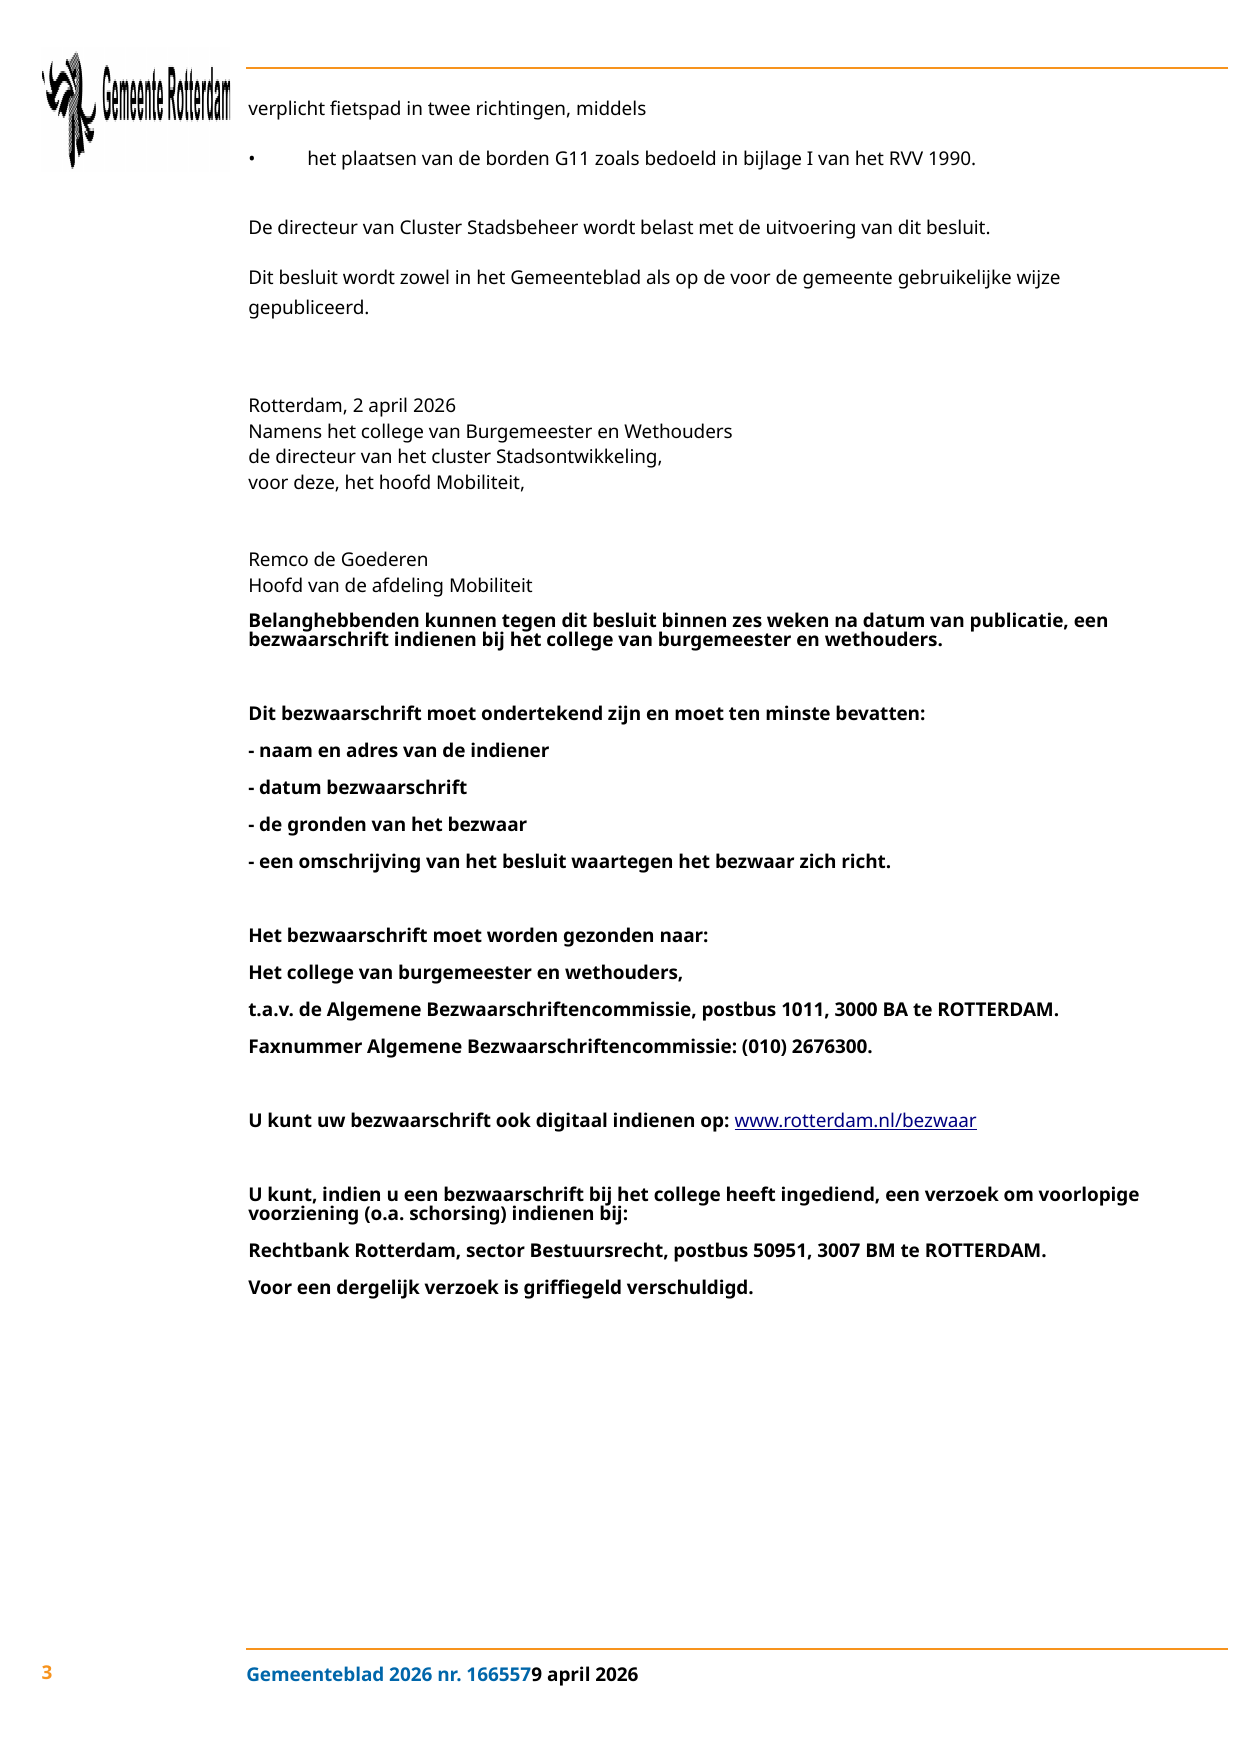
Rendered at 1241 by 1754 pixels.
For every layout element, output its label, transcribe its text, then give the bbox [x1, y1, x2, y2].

text Dit besluit wordt zowel in het Gemeenteblad als op de voor de gemeente gebruikelijke wijze gepubliceerd. [248, 264, 1152, 320]
text - datum bezwaarschrift [248, 779, 1152, 798]
text voor deze, het hoofd Mobiliteit, [248, 469, 1152, 495]
text U kunt uw bezwaarschrift ook digitaal indienen op: www.rotterdam.nl/bezwaar [248, 1112, 1152, 1131]
text Het bezwaarschrift moet worden gezonden naar: [248, 927, 1152, 946]
text U kunt, indien u een bezwaarschrift bij het college heeft ingediend, een verzoek om voorlopige voorziening (o.a. schorsing) indienen bij: [248, 1186, 1152, 1224]
text Remco de Goederen [248, 547, 1152, 572]
text Belanghebbenden kunnen tegen dit besluit binnen zes weken na datum van publicatie, een bezwaarschrift indienen bij het college van burgemeester en wethouders. [248, 612, 1152, 650]
text Het college van burgemeester en wethouders, [248, 964, 1152, 983]
text Rotterdam, 2 april 2026 [248, 392, 1152, 418]
text Hoofd van de afdeling Mobiliteit [248, 572, 1152, 598]
text Dit bezwaarschrift moet ondertekend zijn en moet ten minste bevatten: [248, 705, 1152, 724]
text - een omschrijving van het besluit waartegen het bezwaar zich richt. [248, 853, 1152, 872]
text Rechtbank Rotterdam, sector Bestuursrecht, postbus 50951, 3007 BM te ROTTERDAM. [248, 1242, 1152, 1261]
text Namens het college van Burgemeester en Wethouders [248, 418, 1152, 444]
text - naam en adres van de indiener [248, 742, 1152, 761]
text Faxnummer Algemene Bezwaarschriftencommissie: (010) 2676300. [248, 1038, 1152, 1057]
text t.a.v. de Algemene Bezwaarschriftencommissie, postbus 1011, 3000 BA te ROTTERDAM. [248, 1001, 1152, 1020]
picture [41, 47, 231, 172]
text Voor een dergelijk verzoek is griffiegeld verschuldigd. [248, 1279, 1152, 1298]
text verplicht fietspad in twee richtingen, middels [248, 95, 1152, 121]
text De directeur van Cluster Stadsbeheer wordt belast met de uitvoering van dit besluit. [248, 214, 1152, 240]
list het plaatsen van de borden G11 zoals bedoeld in bijlage I van het RVV 1990. [248, 145, 1152, 171]
text de directeur van het cluster Stadsontwikkeling, [248, 444, 1152, 469]
text - de gronden van het bezwaar [248, 816, 1152, 835]
